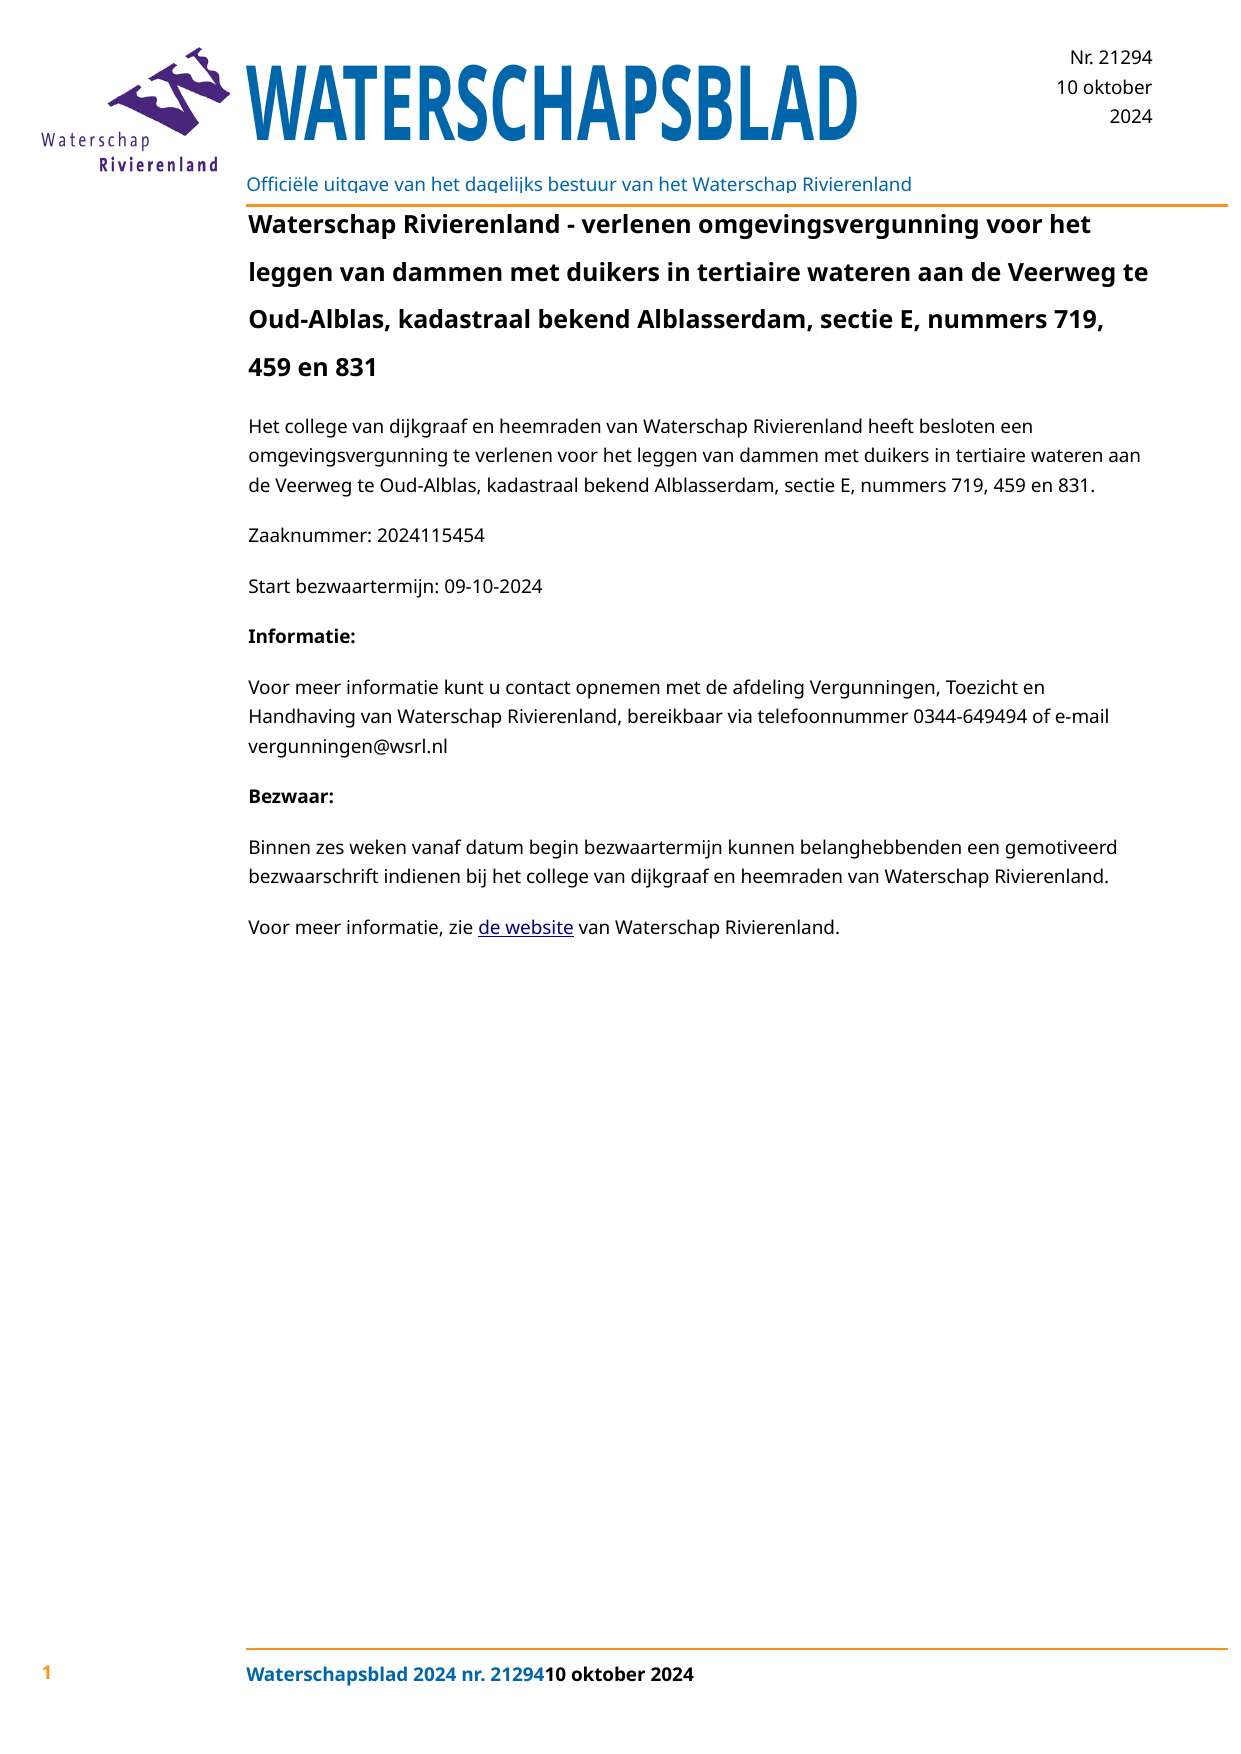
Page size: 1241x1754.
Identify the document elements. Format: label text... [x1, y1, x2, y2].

text Zaaknummer: 2024115454 [248, 523, 1152, 548]
text Voor meer informatie, zie de website van Waterschap Rivierenland. [248, 914, 1152, 940]
text Voor meer informatie kunt u contact opnemen met de afdeling Vergunningen, Toezicht en Handhaving van Waterschap Rivierenland, bereikbaar via telefoonnummer 0344-649494 of e-mail vergunningen@wsrl.nl [248, 674, 1152, 759]
text Binnen zes weken vanaf datum begin bezwaartermijn kunnen belanghebbenden een gemotiveerd bezwaarschrift indienen bij het college van dijkgraaf en heemraden van Waterschap Rivierenland. [248, 834, 1152, 889]
text Bezwaar: [248, 783, 1152, 809]
text Informatie: [248, 623, 1152, 649]
text Start bezwaartermijn: 09-10-2024 [248, 573, 1152, 599]
text Waterschap Rivierenland - verlenen omgevingsvergunning voor het leggen van dammen met duikers in tertiaire wateren aan de Veerweg te Oud-Alblas, kadastraal bekend Alblasserdam, sectie E, nummers 719, 459 en 831 [248, 207, 1152, 384]
picture [41, 47, 231, 172]
text Het college van dijkgraaf en heemraden van Waterschap Rivierenland heeft besloten een omgevingsvergunning te verlenen voor het leggen van dammen met duikers in tertiaire wateren aan de Veerweg te Oud-Alblas, kadastraal bekend Alblasserdam, sectie E, nummers 719, 459 en 831. [248, 413, 1152, 498]
